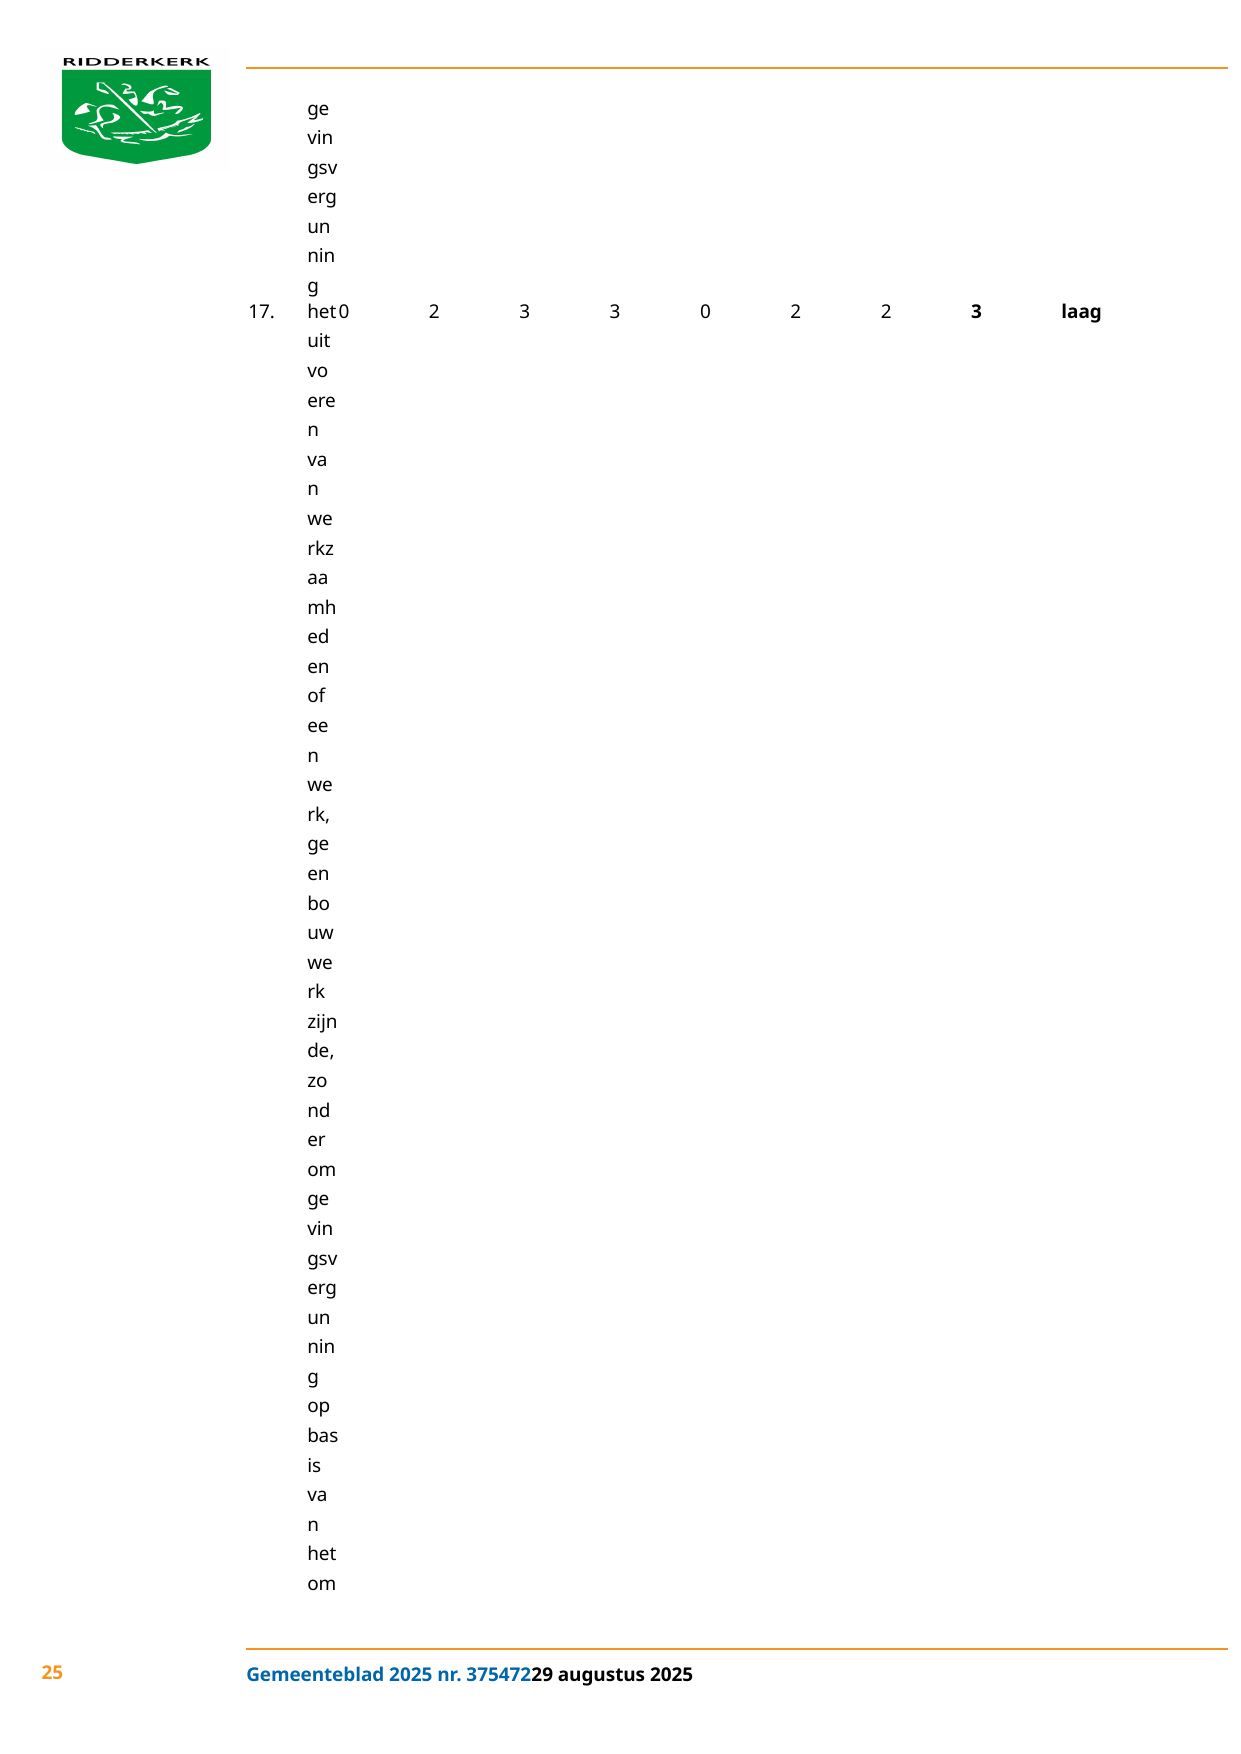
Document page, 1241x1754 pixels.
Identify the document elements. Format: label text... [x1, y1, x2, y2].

table_cell [429, 95, 519, 298]
table_cell het uitvoeren van werkzaamheden of een werk, geen bouwwerk zijnde, zonder omgevingsvergunning op basis van het om [248, 298, 338, 1596]
table_cell [971, 95, 1061, 298]
table_cell [519, 95, 609, 298]
table_cell [609, 95, 700, 298]
table_cell gevingsvergunning [248, 95, 338, 298]
table_cell laag [1061, 298, 1152, 1596]
table_cell [700, 95, 790, 298]
table_cell [338, 95, 429, 298]
table_cell [881, 95, 971, 298]
table_cell 2 [790, 298, 881, 1596]
table_cell 3 [519, 298, 609, 1596]
table_cell [1061, 95, 1152, 298]
table_cell 3 [609, 298, 700, 1596]
table_cell 2 [881, 298, 971, 1596]
table_cell [790, 95, 881, 298]
table_cell 3 [971, 298, 1061, 1596]
table_cell 0 [700, 298, 790, 1596]
table_cell 2 [429, 298, 519, 1596]
table_cell 0 [338, 298, 429, 1596]
picture [41, 47, 231, 172]
